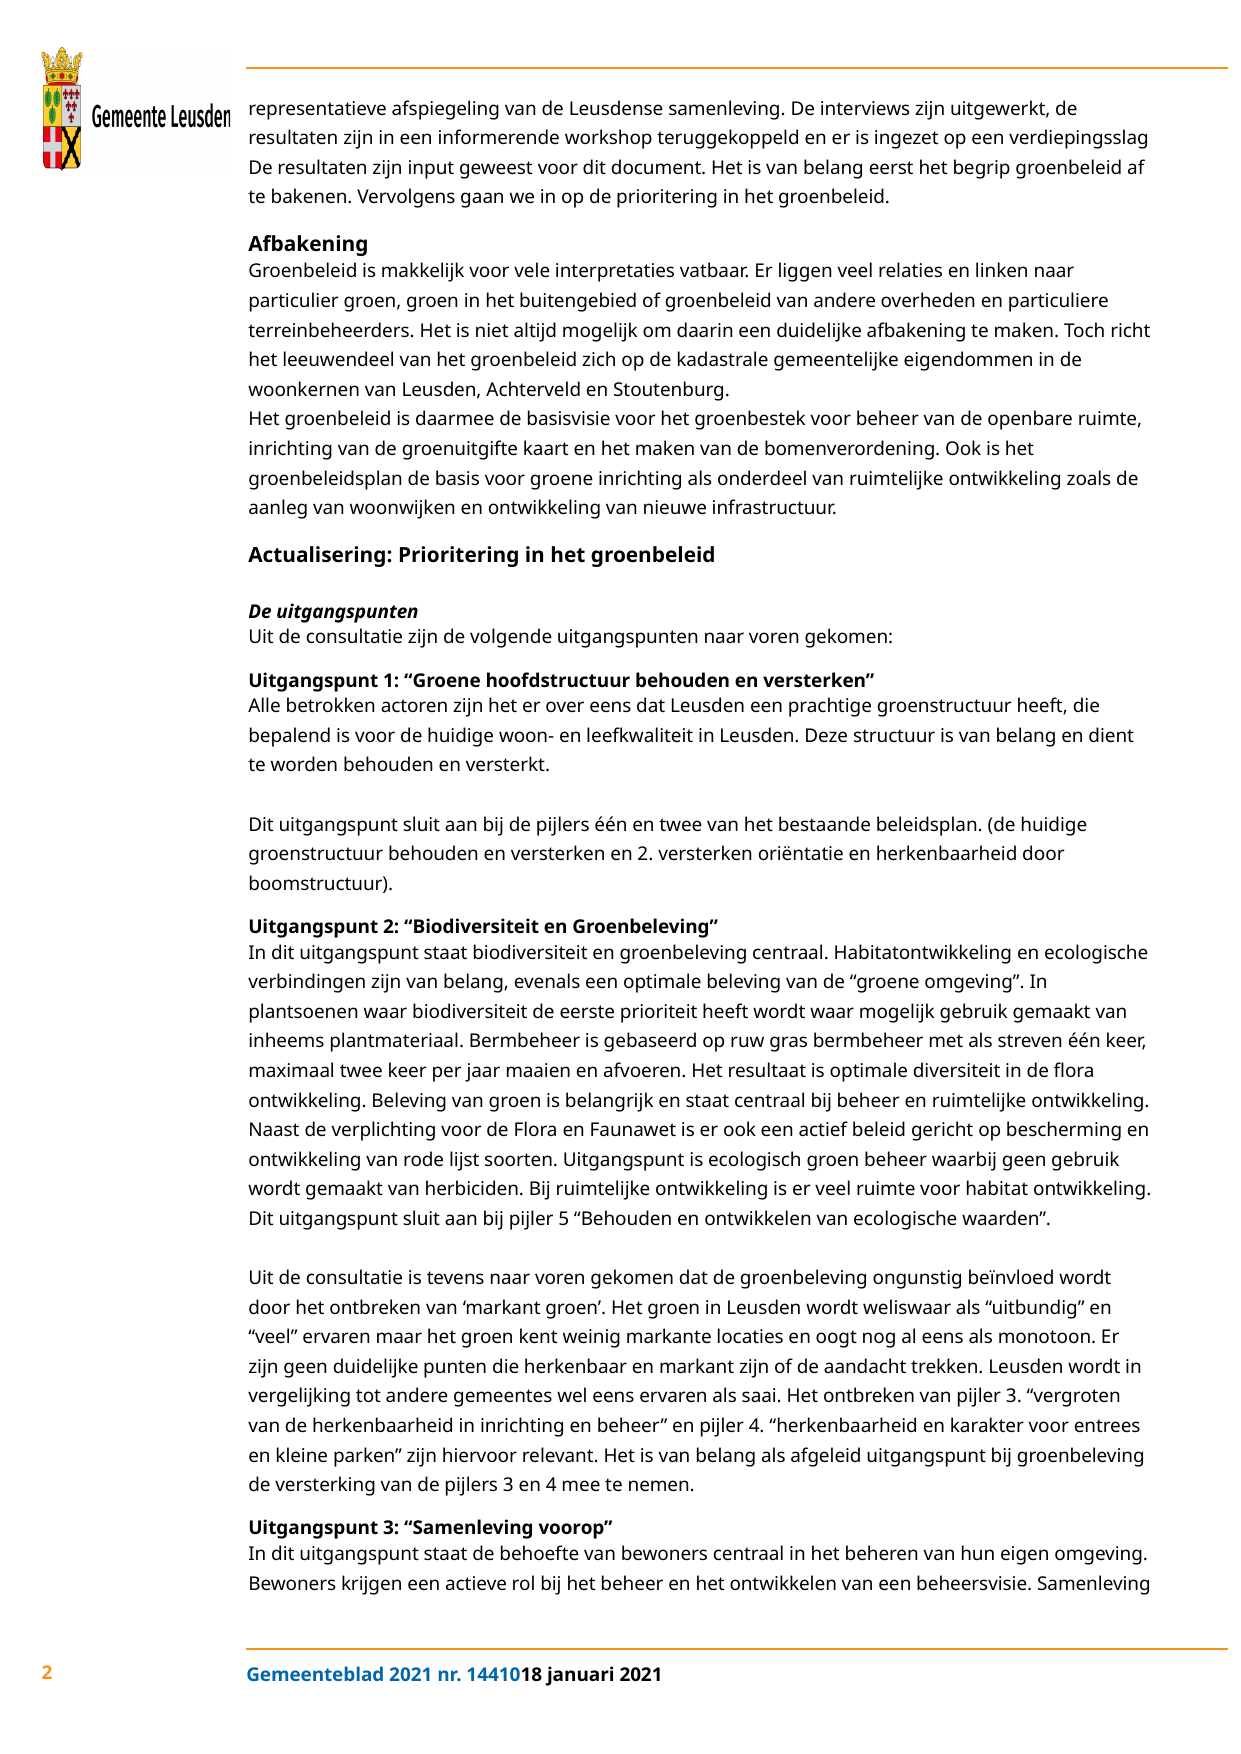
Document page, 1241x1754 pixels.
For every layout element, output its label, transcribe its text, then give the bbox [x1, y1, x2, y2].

text Actualisering: Prioritering in het groenbeleid [248, 540, 1152, 568]
text Afbakening [248, 229, 1152, 258]
text Het groenbeleid is daarmee de basisvisie voor het groenbestek voor beheer van de openbare ruimte, inrichting van de groenuitgifte kaart en het maken van de bomenverordening. Ook is het groenbeleidsplan de basis voor groene inrichting als onderdeel van ruimtelijke ontwikkeling zoals de aanleg van woonwijken en ontwikkeling van nieuwe infrastructuur. [248, 406, 1152, 520]
text Dit uitgangspunt sluit aan bij de pijlers één en twee van het bestaande beleidsplan. (de huidige groenstructuur behouden en versterken en 2. versterken oriëntatie en herkenbaarheid door boomstructuur). [248, 811, 1152, 896]
text De uitgangspunten [248, 598, 1152, 624]
text Uitgangspunt 2: “Biodiversiteit en Groenbeleving” [248, 913, 1152, 939]
text Uit de consultatie zijn de volgende uitgangspunten naar voren gekomen: [248, 624, 1152, 649]
text representatieve afspiegeling van de Leusdense samenleving. De interviews zijn uitgewerkt, de resultaten zijn in een informerende workshop teruggekoppeld en er is ingezet op een verdiepingsslag De resultaten zijn input geweest voor dit document. Het is van belang eerst het begrip groenbeleid af te bakenen. Vervolgens gaan we in op de prioritering in het groenbeleid. [248, 95, 1152, 209]
text Uit de consultatie is tevens naar voren gekomen dat de groenbeleving ongunstig beïnvloed wordt door het ontbreken van ‘markant groen’. Het groen in Leusden wordt weliswaar als “uitbundig” en “veel” ervaren maar het groen kent weinig markante locaties en oogt nog al eens als monotoon. Er zijn geen duidelijke punten die herkenbaar en markant zijn of de aandacht trekken. Leusden wordt in vergelijking tot andere gemeentes wel eens ervaren als saai. Het ontbreken van pijler 3. “vergroten van de herkenbaarheid in inrichting en beheer” en pijler 4. “herkenbaarheid en karakter voor entrees en kleine parken” zijn hiervoor relevant. Het is van belang als afgeleid uitgangspunt bij groenbeleving de versterking van de pijlers 3 en 4 mee te nemen. [248, 1264, 1152, 1497]
picture [41, 47, 231, 172]
text In dit uitgangspunt staat de behoefte van bewoners centraal in het beheren van hun eigen omgeving. Bewoners krijgen een actieve rol bij het beheer en het ontwikkelen van een beheersvisie. Samenleving [248, 1540, 1152, 1596]
text Uitgangspunt 1: “Groene hoofdstructuur behouden en versterken” [248, 667, 1152, 692]
text Alle betrokken actoren zijn het er over eens dat Leusden een prachtige groenstructuur heeft, die bepalend is voor de huidige woon- en leefkwaliteit in Leusden. Deze structuur is van belang en dient te worden behouden en versterkt. [248, 692, 1152, 777]
text In dit uitgangspunt staat biodiversiteit en groenbeleving centraal. Habitatontwikkeling en ecologische verbindingen zijn van belang, evenals een optimale beleving van de “groene omgeving”. In plantsoenen waar biodiversiteit de eerste prioriteit heeft wordt waar mogelijk gebruik gemaakt van inheems plantmateriaal. Bermbeheer is gebaseerd op ruw gras bermbeheer met als streven één keer, maximaal twee keer per jaar maaien en afvoeren. Het resultaat is optimale diversiteit in de flora ontwikkeling. Beleving van groen is belangrijk en staat centraal bij beheer en ruimtelijke ontwikkeling. Naast de verplichting voor de Flora en Faunawet is er ook een actief beleid gericht op bescherming en ontwikkeling van rode lijst soorten. Uitgangspunt is ecologisch groen beheer waarbij geen gebruik wordt gemaakt van herbiciden. Bij ruimtelijke ontwikkeling is er veel ruimte voor habitat ontwikkeling. Dit uitgangspunt sluit aan bij pijler 5 “Behouden en ontwikkelen van ecologische waarden”. [248, 939, 1152, 1231]
text Uitgangspunt 3: “Samenleving voorop” [248, 1514, 1152, 1540]
text Groenbeleid is makkelijk voor vele interpretaties vatbaar. Er liggen veel relaties en linken naar particulier groen, groen in het buitengebied of groenbeleid van andere overheden en particuliere terreinbeheerders. Het is niet altijd mogelijk om daarin een duidelijke afbakening te maken. Toch richt het leeuwendeel van het groenbeleid zich op de kadastrale gemeentelijke eigendommen in de woonkernen van Leusden, Achterveld en Stoutenburg. [248, 258, 1152, 402]
